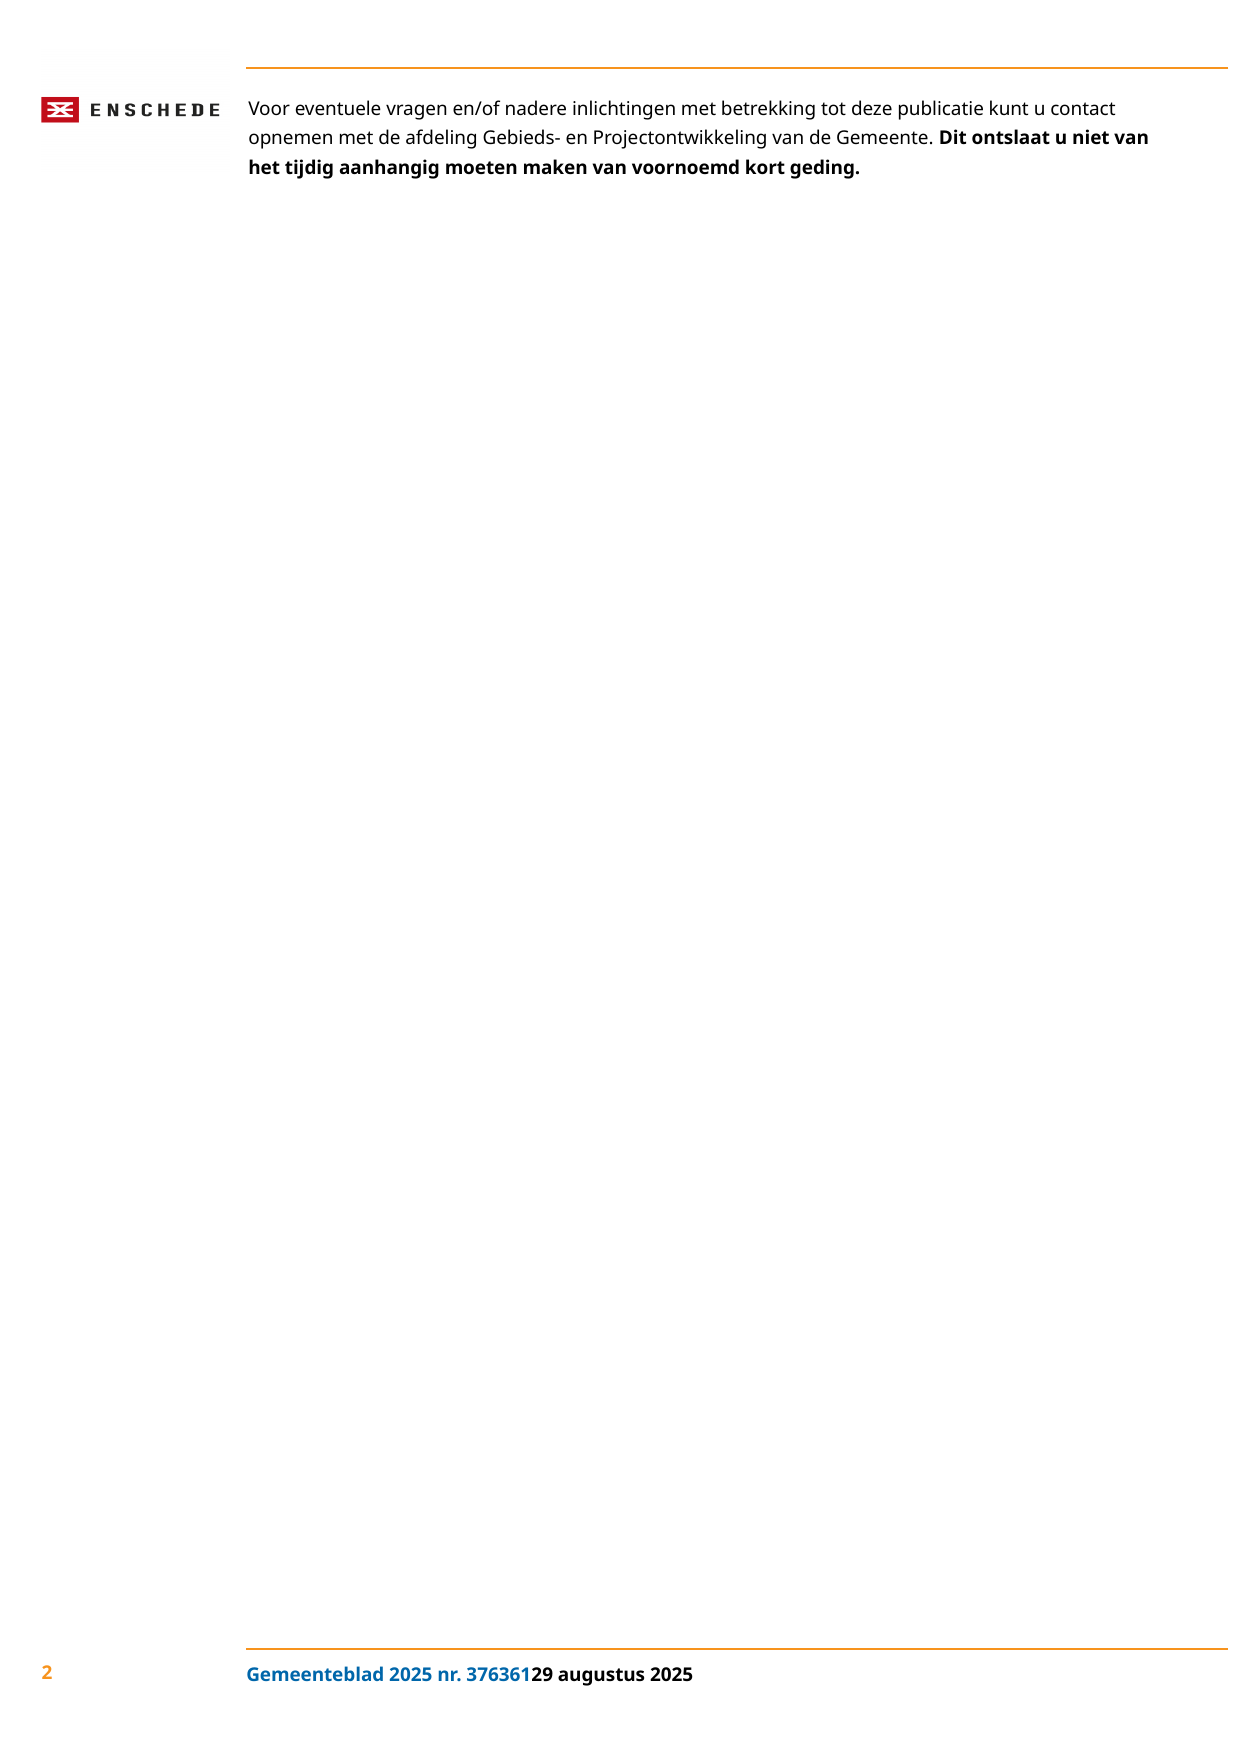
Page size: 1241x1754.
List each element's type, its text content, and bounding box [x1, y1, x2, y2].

picture [41, 47, 231, 172]
text Voor eventuele vragen en/of nadere inlichtingen met betrekking tot deze publicatie kunt u contact opnemen met de afdeling Gebieds- en Projectontwikkeling van de Gemeente. Dit ontslaat u niet van het tijdig aanhangig moeten maken van voornoemd kort geding. [248, 95, 1152, 180]
